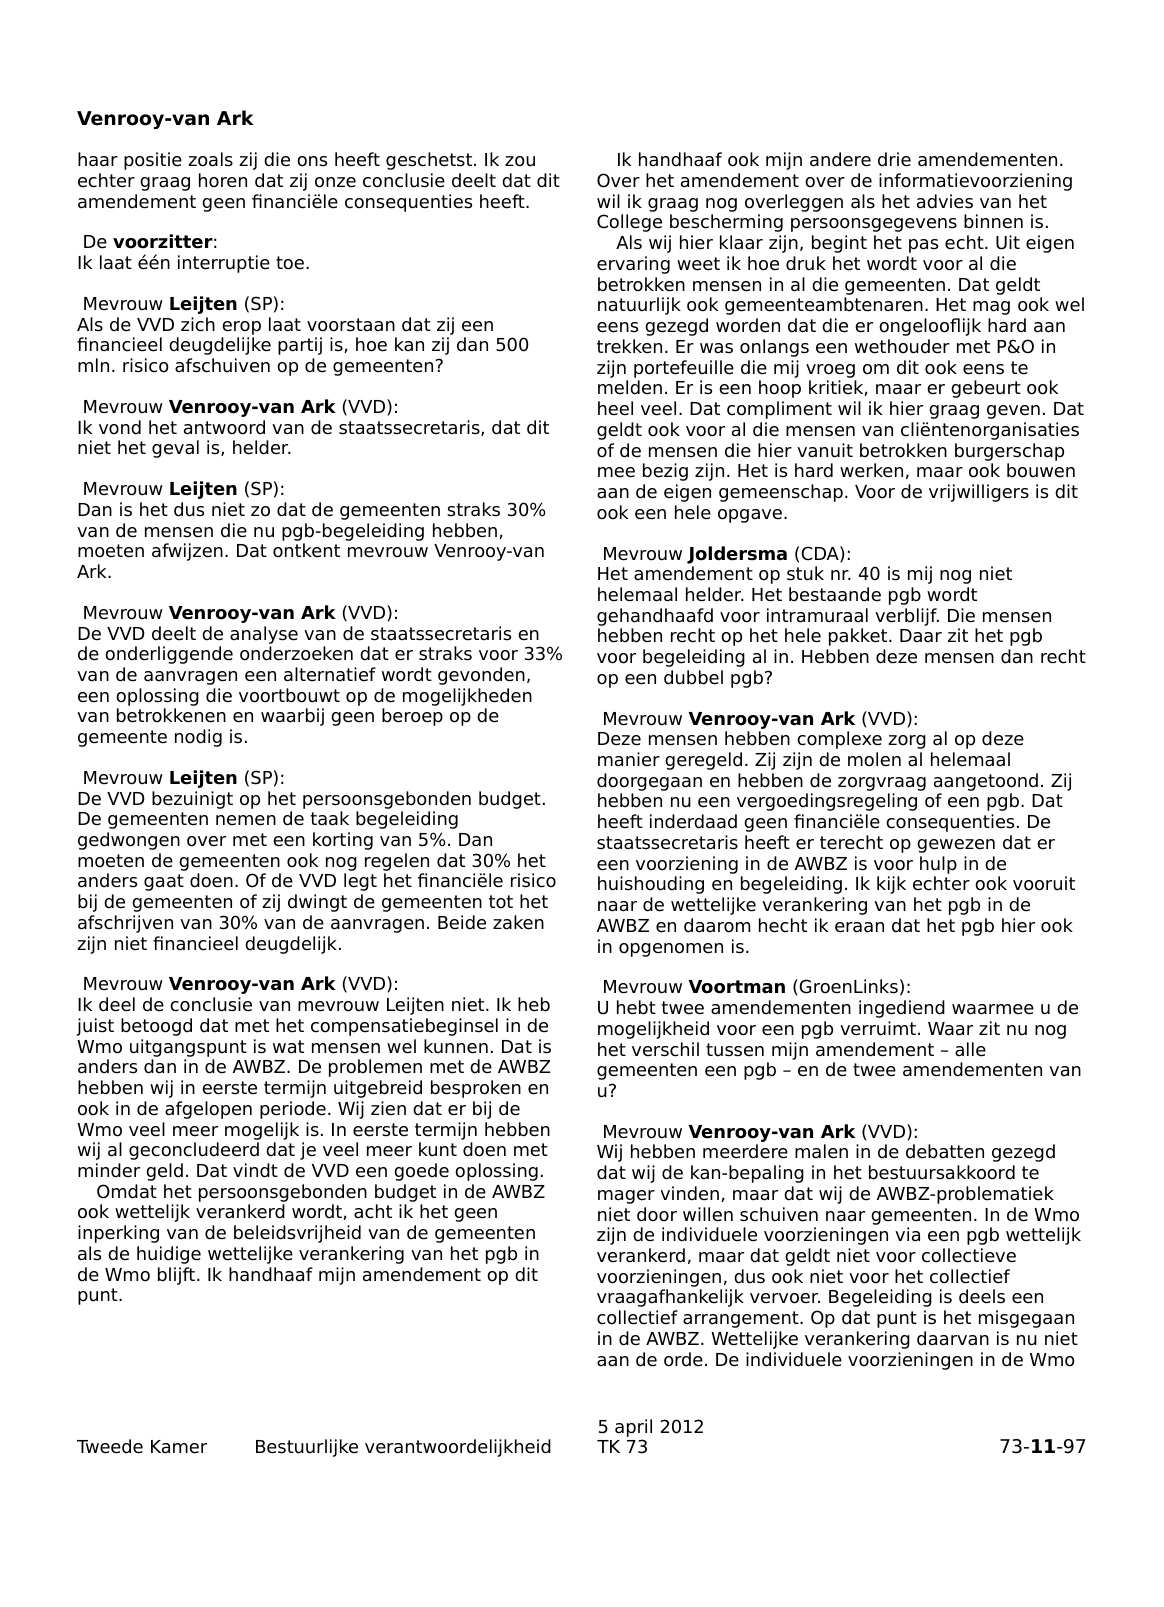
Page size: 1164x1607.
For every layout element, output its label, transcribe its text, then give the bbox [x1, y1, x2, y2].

text Het amendement op stuk nr. 40 is mij nog niet helemaal helder. Het bestaande pgb wordt gehandhaafd voor intramuraal verblijf. Die mensen hebben recht op het hele pakket. Daar zit het pgb voor begeleiding al in. Hebben deze mensen dan recht op een dubbel pgb? [596, 564, 1087, 688]
text haar positie zoals zij die ons heeft geschetst. Ik zou echter graag horen dat zij onze conclusie deelt dat dit amendement geen financiële consequenties heeft. [77, 150, 567, 212]
text Mevrouw Voortman (GroenLinks): [596, 977, 1087, 998]
text Mevrouw Venrooy-van Ark (VVD): [77, 603, 567, 623]
text Mevrouw Venrooy-van Ark (VVD): [77, 974, 567, 995]
text De voorzitter: [77, 232, 567, 253]
text Mevrouw Leijten (SP): [77, 479, 567, 500]
text Als wij hier klaar zijn, begint het pas echt. Uit eigen ervaring weet ik hoe druk het wordt voor al die betrokken mensen in al die gemeenten. Dat geldt natuurlijk ook gemeenteambtenaren. Het mag ook wel eens gezegd worden dat die er ongelooflijk hard aan trekken. Er was onlangs een wethouder met P&O in zijn portefeuille die mij vroeg om dit ook eens te melden. Er is een hoop kritiek, maar er gebeurt ook heel veel. Dat compliment wil ik hier graag geven. Dat geldt ook voor al die mensen van cliëntenorganisaties of de mensen die hier vanuit betrokken burgerschap mee bezig zijn. Het is hard werken, maar ook bouwen aan de eigen gemeenschap. Voor de vrijwilligers is dit ook een hele opgave. [596, 233, 1087, 523]
text U hebt twee amendementen ingediend waarmee u de mogelijkheid voor een pgb verruimt. Waar zit nu nog het verschil tussen mijn amendement – alle gemeenten een pgb – en de twee amendementen van u? [596, 998, 1087, 1102]
text Mevrouw Venrooy-van Ark (VVD): [77, 397, 567, 417]
text Dan is het dus niet zo dat de gemeenten straks 30% van de mensen die nu pgb-begeleiding hebben, moeten afwijzen. Dat ontkent mevrouw Venrooy-van Ark. [77, 500, 567, 583]
text Omdat het persoonsgebonden budget in de AWBZ ook wettelijk verankerd wordt, acht ik het geen inperking van de beleidsvrijheid van de gemeenten als de huidige wettelijke verankering van het pgb in de Wmo blijft. Ik handhaaf mijn amendement op dit punt. [77, 1182, 567, 1306]
text De VVD bezuinigt op het persoonsgebonden budget. De gemeenten nemen de taak begeleiding gedwongen over met een korting van 5%. Dan moeten de gemeenten ook nog regelen dat 30% het anders gaat doen. Of de VVD legt het financiële risico bij de gemeenten of zij dwingt de gemeenten tot het afschrijven van 30% van de aanvragen. Beide zaken zijn niet financieel deugdelijk. [77, 788, 567, 954]
text Mevrouw Venrooy-van Ark (VVD): [596, 1122, 1087, 1142]
text Deze mensen hebben complexe zorg al op deze manier geregeld. Zij zijn de molen al helemaal doorgegaan en hebben de zorgvraag aangetoond. Zij hebben nu een vergoedingsregeling of een pgb. Dat heeft inderdaad geen financiële consequenties. De staatssecretaris heeft er terecht op gewezen dat er een voorziening in de AWBZ is voor hulp in de huishouding en begeleiding. Ik kijk echter ook vooruit naar de wettelijke verankering van het pgb in de AWBZ en daarom hecht ik eraan dat het pgb hier ook in opgenomen is. [596, 729, 1087, 957]
text Ik handhaaf ook mijn andere drie amendementen. Over het amendement over de informatievoorziening wil ik graag nog overleggen als het advies van het College bescherming persoonsgegevens binnen is. [596, 150, 1087, 233]
text Ik deel de conclusie van mevrouw Leijten niet. Ik heb juist betoogd dat met het compensatiebeginsel in de Wmo uitgangspunt is wat mensen wel kunnen. Dat is anders dan in de AWBZ. De problemen met de AWBZ hebben wij in eerste termijn uitgebreid besproken en ook in de afgelopen periode. Wij zien dat er bij de Wmo veel meer mogelijk is. In eerste termijn hebben wij al geconcludeerd dat je veel meer kunt doen met minder geld. Dat vindt de VVD een goede oplossing. [77, 995, 567, 1182]
text Als de VVD zich erop laat voorstaan dat zij een financieel deugdelijke partij is, hoe kan zij dan 500 mln. risico afschuiven op de gemeenten? [77, 314, 567, 377]
text Mevrouw Leijten (SP): [77, 294, 567, 314]
text Wij hebben meerdere malen in de debatten gezegd dat wij de kan-bepaling in het bestuursakkoord te mager vinden, maar dat wij de AWBZ-problematiek niet door willen schuiven naar gemeenten. In de Wmo zijn de individuele voorzieningen via een pgb wettelijk verankerd, maar dat geldt niet voor collectieve voorzieningen, dus ook niet voor het collectief vraagafhankelijk vervoer. Begeleiding is deels een collectief arrangement. Op dat punt is het misgegaan in de AWBZ. Wettelijke verankering daarvan is nu niet aan de orde. De individuele voorzieningen in de Wmo [596, 1142, 1087, 1370]
text Mevrouw Joldersma (CDA): [596, 543, 1087, 564]
text Ik laat één interruptie toe. [77, 253, 567, 274]
text Ik vond het antwoord van de staatssecretaris, dat dit niet het geval is, helder. [77, 417, 567, 459]
text De VVD deelt de analyse van de staatssecretaris en de onderliggende onderzoeken dat er straks voor 33% van de aanvragen een alternatief wordt gevonden, een oplossing die voortbouwt op de mogelijkheden van betrokkenen en waarbij geen beroep op de gemeente nodig is. [77, 623, 567, 748]
text Mevrouw Venrooy-van Ark (VVD): [596, 708, 1087, 729]
text Mevrouw Leijten (SP): [77, 768, 567, 788]
